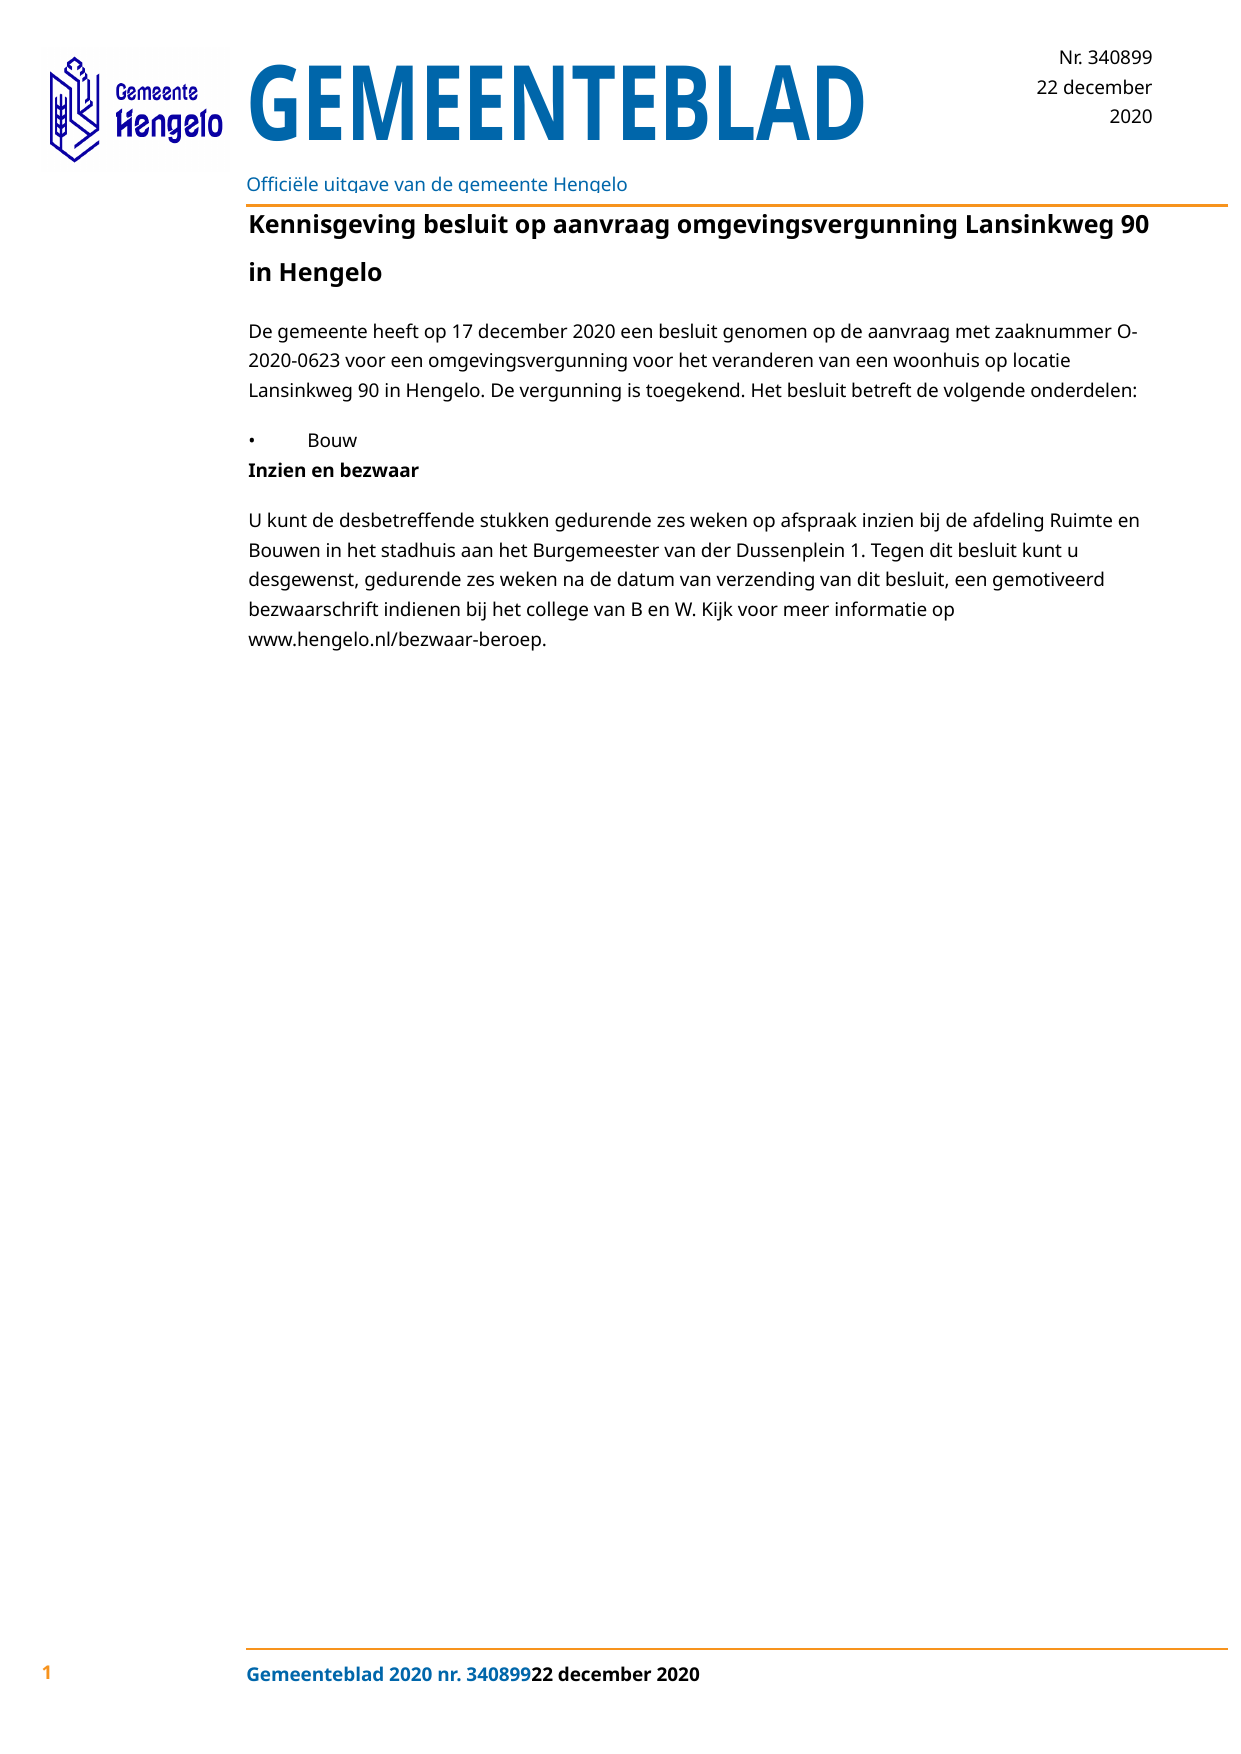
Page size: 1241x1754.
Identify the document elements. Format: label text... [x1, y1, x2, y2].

text U kunt de desbetreffende stukken gedurende zes weken op afspraak inzien bij de afdeling Ruimte en Bouwen in het stadhuis aan het Burgemeester van der Dussenplein 1. Tegen dit besluit kunt u desgewenst, gedurende zes weken na de datum van verzending van dit besluit, een gemotiveerd bezwaarschrift indienen bij het college van B en W. Kijk voor meer informatie op www.hengelo.nl/bezwaar-beroep. [248, 507, 1152, 652]
text De gemeente heeft op 17 december 2020 een besluit genomen op de aanvraag met zaaknummer O-2020-0623 voor een omgevingsvergunning voor het veranderen van een woonhuis op locatie Lansinkweg 90 in Hengelo. De vergunning is toegekend. Het besluit betreft de volgende onderdelen: [248, 318, 1152, 403]
text Kennisgeving besluit op aanvraag omgevingsvergunning Lansinkweg 90 in Hengelo [248, 207, 1152, 288]
text Inzien en bezwaar [248, 457, 1152, 483]
list Bouw [248, 427, 1152, 453]
picture [41, 47, 231, 172]
